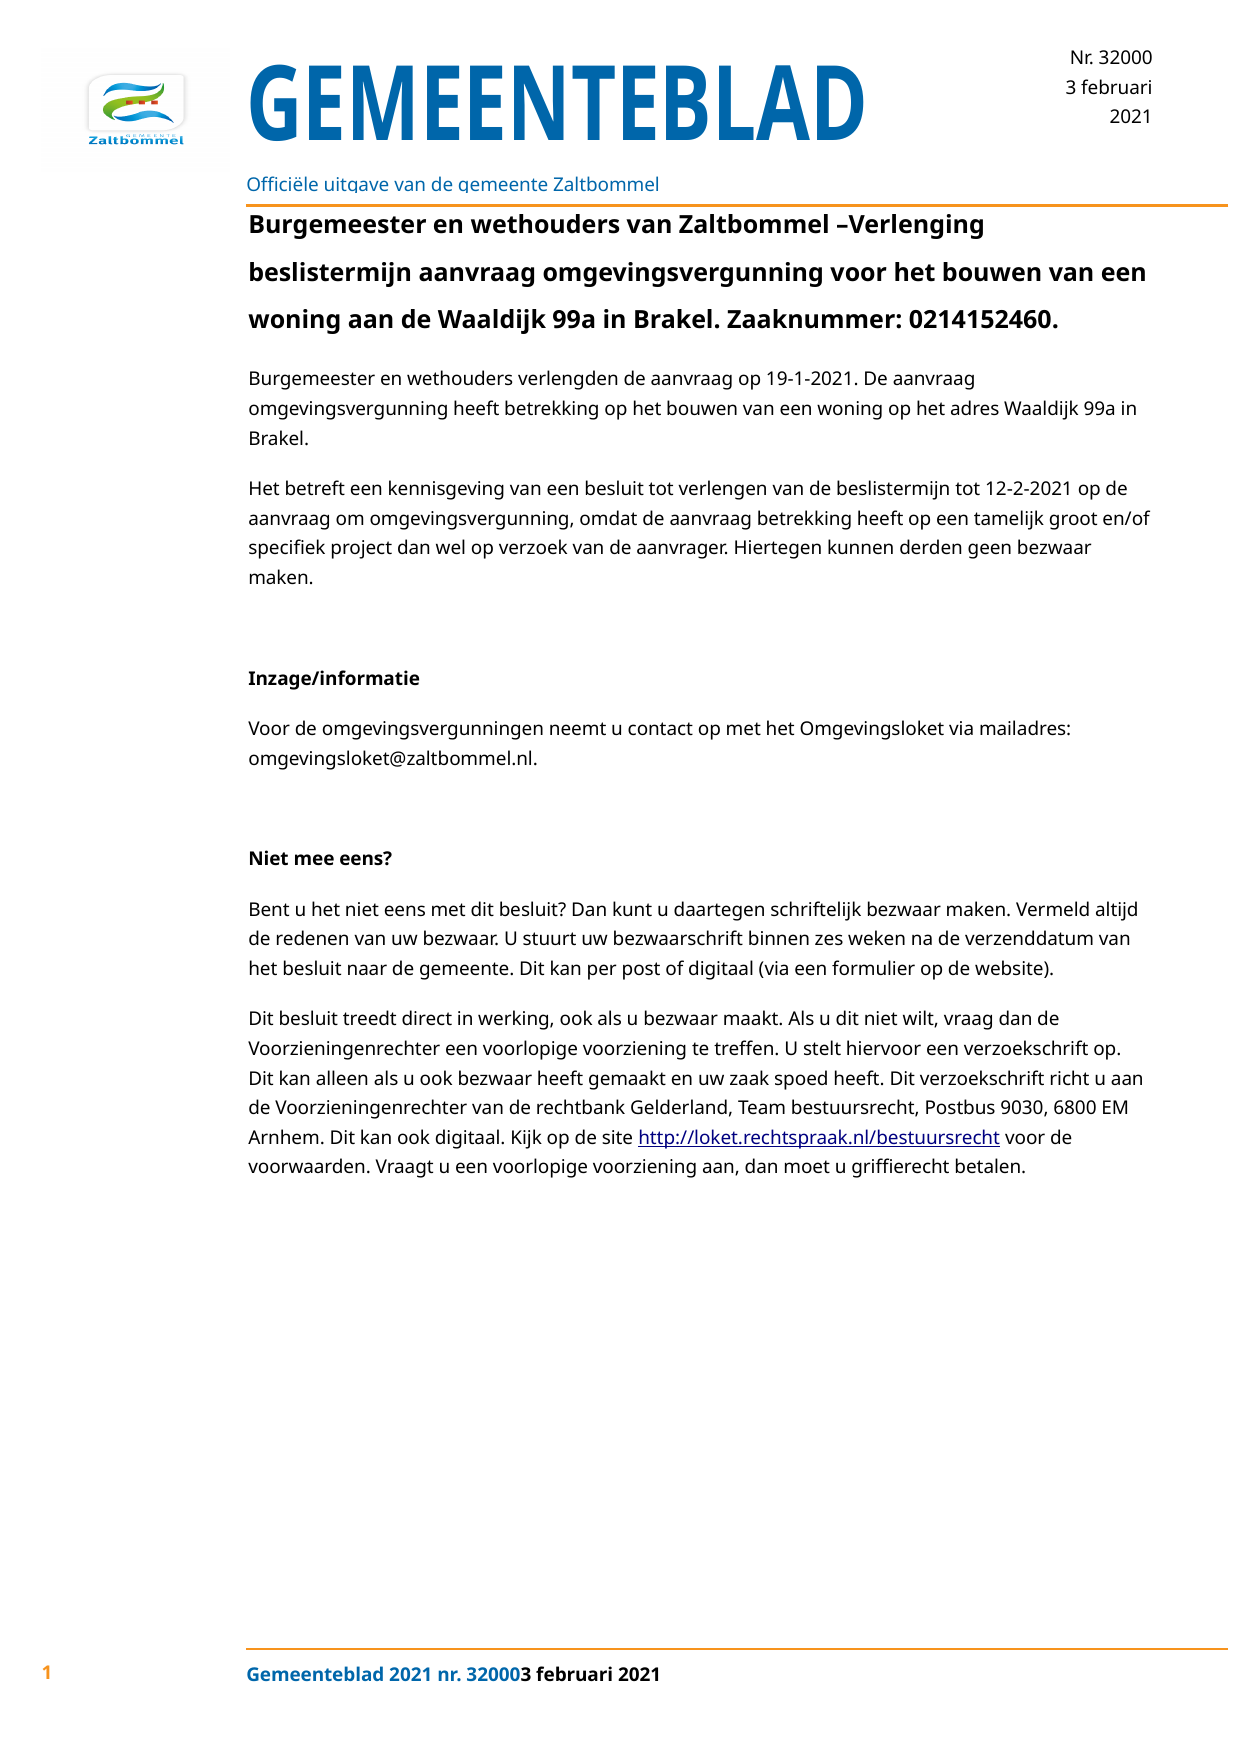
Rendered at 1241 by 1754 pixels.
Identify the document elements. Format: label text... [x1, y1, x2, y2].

text Voor de omgevingsvergunningen neemt u contact op met het Omgevingsloket via mailadres: omgevingsloket@zaltbommel.nl. [248, 715, 1152, 770]
text Bent u het niet eens met dit besluit? Dan kunt u daartegen schriftelijk bezwaar maken. Vermeld altijd de redenen van uw bezwaar. U stuurt uw bezwaarschrift binnen zes weken na de verzenddatum van het besluit naar de gemeente. Dit kan per post of digitaal (via een formulier op de website). [248, 896, 1152, 981]
text Burgemeester en wethouders van Zaltbommel –Verlenging beslistermijn aanvraag omgevingsvergunning voor het bouwen van een woning aan de Waaldijk 99a in Brakel. Zaaknummer: 0214152460. [248, 207, 1152, 336]
text Burgemeester en wethouders verlengden de aanvraag op 19-1-2021. De aanvraag omgevingsvergunning heeft betrekking op het bouwen van een woning op het adres Waaldijk 99a in Brakel. [248, 366, 1152, 450]
picture [41, 47, 231, 172]
text Het betreft een kennisgeving van een besluit tot verlengen van de beslistermijn tot 12-2-2021 op de aanvraag om omgevingsvergunning, omdat de aanvraag betrekking heeft op een tamelijk groot en/of specifiek project dan wel op verzoek van de aanvrager. Hiertegen kunnen derden geen bezwaar maken. [248, 475, 1152, 589]
text Niet mee eens? [248, 846, 1152, 871]
text Inzage/informatie [248, 665, 1152, 690]
text Dit besluit treedt direct in werking, ook als u bezwaar maakt. Als u dit niet wilt, vraag dan de Voorzieningenrechter een voorlopige voorziening te treffen. U stelt hiervoor een verzoekschrift op. Dit kan alleen als u ook bezwaar heeft gemaakt en uw zaak spoed heeft. Dit verzoekschrift richt u aan de Voorzieningenrechter van de rechtbank Gelderland, Team bestuursrecht, Postbus 9030, 6800 EM Arnhem. Dit kan ook digitaal. Kijk op de site http://loket.rechtspraak.nl/bestuursrecht voor de voorwaarden. Vraagt u een voorlopige voorziening aan, dan moet u griffierecht betalen. [248, 1006, 1152, 1179]
